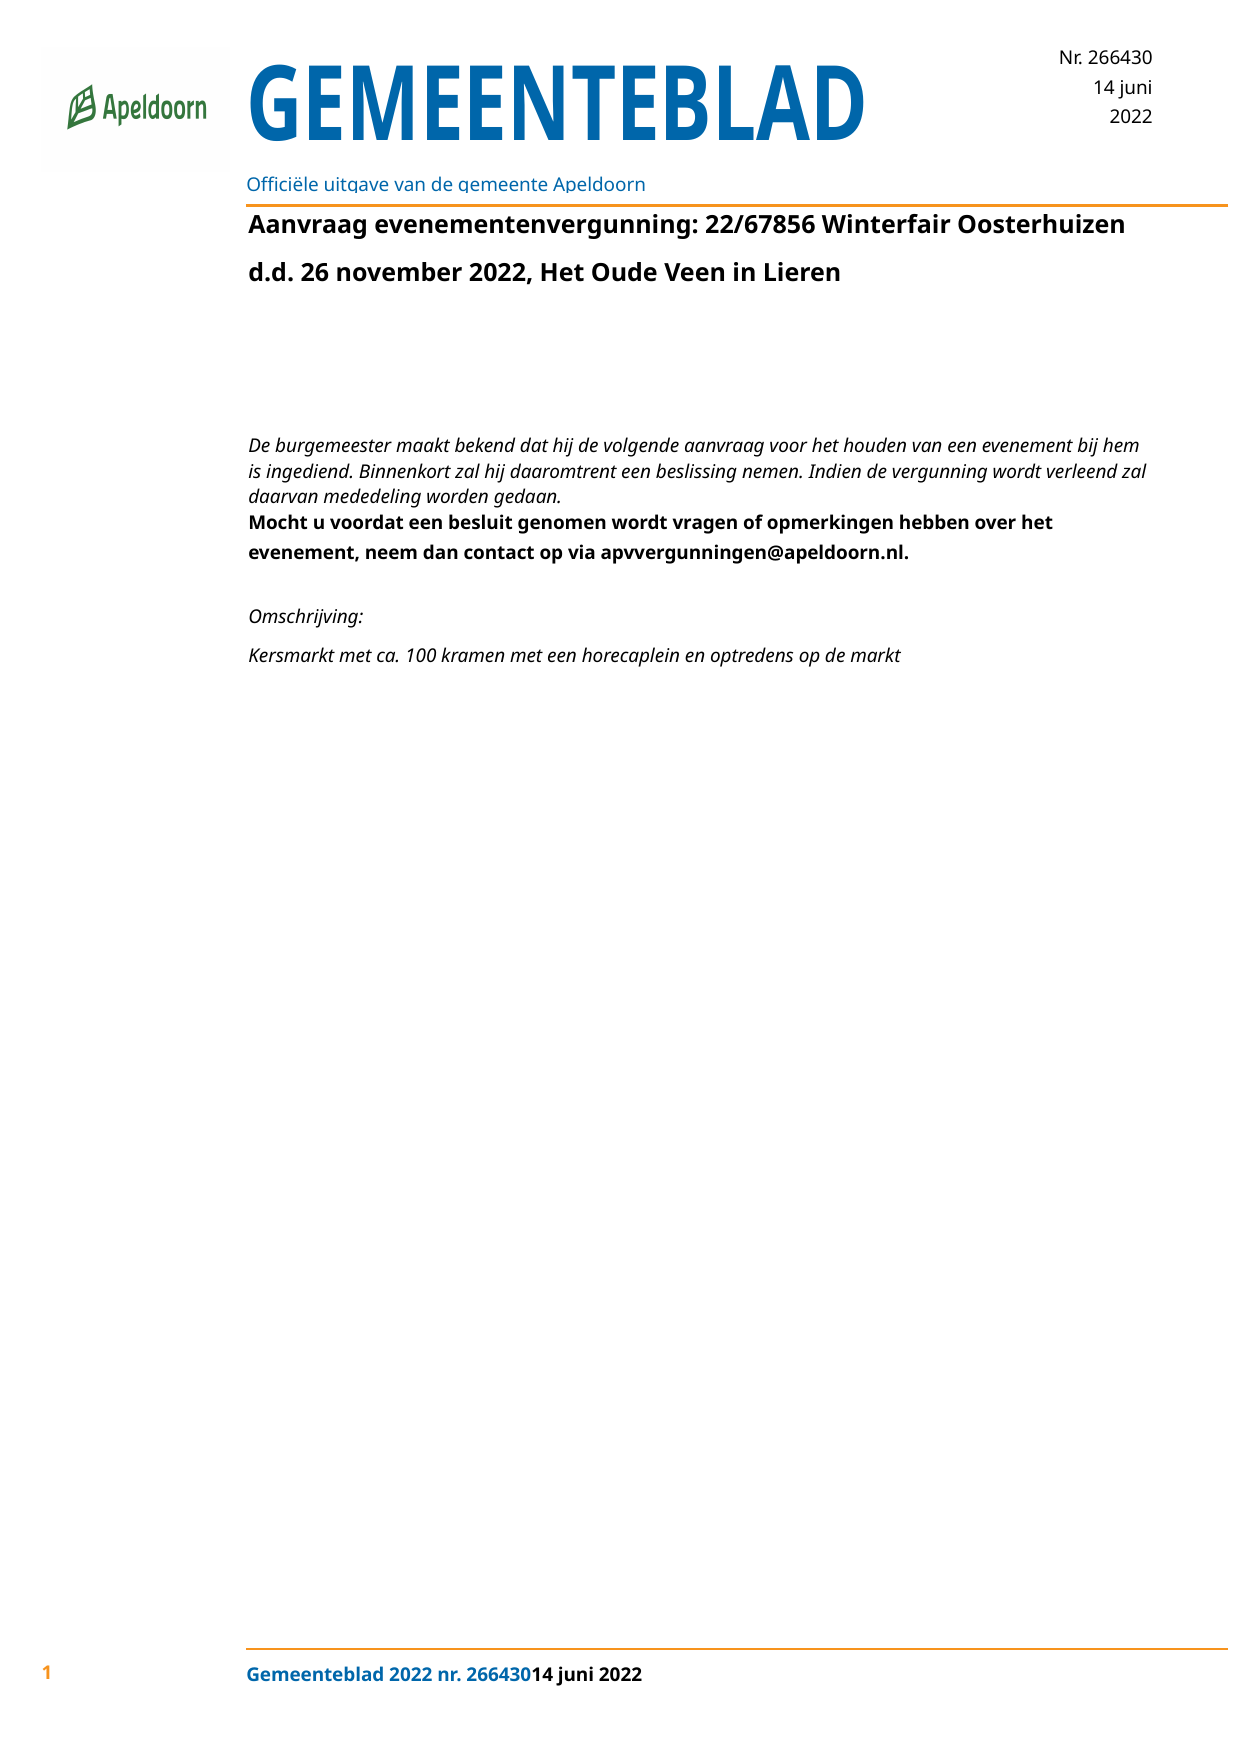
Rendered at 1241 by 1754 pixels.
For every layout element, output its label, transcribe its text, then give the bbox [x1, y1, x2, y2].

text Aanvraag evenementenvergunning: 22/67856 Winterfair Oosterhuizen d.d. 26 november 2022, Het Oude Veen in Lieren [248, 207, 1152, 288]
text Kersmarkt met ca. 100 kramen met een horecaplein en optredens op de markt [248, 642, 1152, 668]
picture [41, 47, 231, 172]
text Omschrijving: [248, 603, 1152, 629]
text Mocht u voordat een besluit genomen wordt vragen of opmerkingen hebben over het evenement, neem dan contact op via apvvergunningen@apeldoorn.nl. [248, 509, 1152, 565]
text De burgemeester maakt bekend dat hij de volgende aanvraag voor het houden van een evenement bij hem is ingediend. Binnenkort zal hij daaromtrent een beslissing nemen. Indien de vergunning wordt verleend zal daarvan mededeling worden gedaan. [248, 432, 1152, 509]
